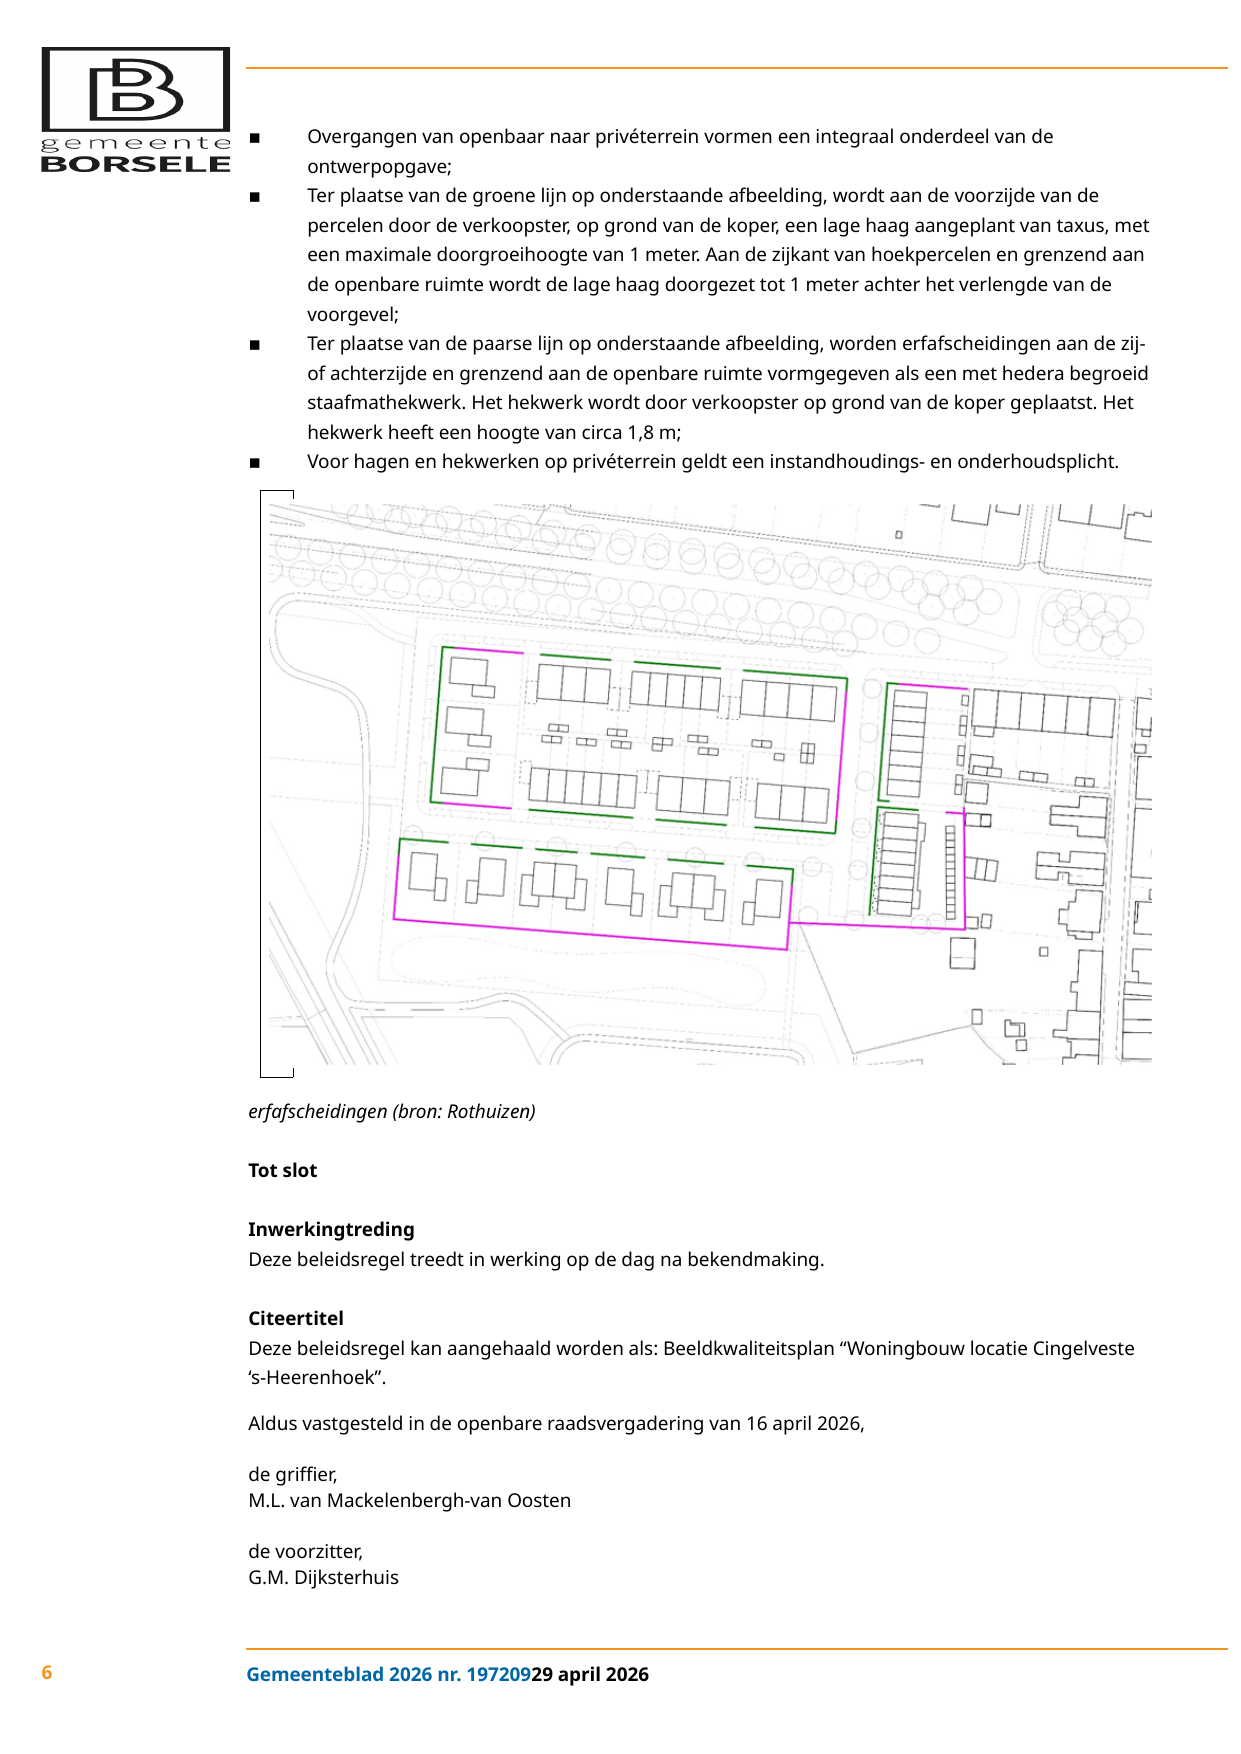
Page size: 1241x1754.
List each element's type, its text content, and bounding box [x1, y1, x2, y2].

picture [41, 47, 231, 172]
picture [268, 499, 1155, 1068]
text erfafscheidingen (bron: Rothuizen) [248, 1098, 1152, 1124]
text de griffier, [248, 1461, 1152, 1487]
list Overgangen van openbaar naar privéterrein vormen een integraal onderdeel van de ontwerpopgave; [248, 123, 1152, 178]
text Tot slot [248, 1157, 1152, 1183]
text Deze beleidsregel treedt in werking op de dag na bekendmaking. [248, 1246, 1152, 1272]
list Ter plaatse van de paarse lijn op onderstaande afbeelding, worden erfafscheidingen aan de zij- of achterzijde en grenzend aan de openbare ruimte vormgegeven als een met hedera begroeid staafmathekwerk. Het hekwerk wordt door verkoopster op grond van de koper geplaatst. Het hekwerk heeft een hoogte van circa 1,8 m; [248, 330, 1152, 445]
text de voorzitter, [248, 1539, 1152, 1564]
list Ter plaatse van de groene lijn op onderstaande afbeelding, wordt aan de voorzijde van de percelen door de verkoopster, op grond van de koper, een lage haag aangeplant van taxus, met een maximale doorgroeihoogte van 1 meter. Aan de zijkant van hoekpercelen en grenzend aan de openbare ruimte wordt de lage haag doorgezet tot 1 meter achter het verlengde van de voorgevel; [248, 182, 1152, 326]
text Citeertitel [248, 1305, 1152, 1331]
text Deze beleidsregel kan aangehaald worden als: Beeldkwaliteitsplan “Woningbouw locatie Cingelveste ‘s-Heerenhoek”. [248, 1335, 1152, 1390]
list Voor hagen en hekwerken op privéterrein geldt een instandhoudings- en onderhoudsplicht. [248, 449, 1152, 474]
text Aldus vastgesteld in de openbare raadsvergadering van 16 april 2026, [248, 1410, 1152, 1436]
text Inwerkingtreding [248, 1216, 1152, 1242]
text M.L. van Mackelenbergh-van Oosten [248, 1487, 1152, 1513]
text G.M. Dijksterhuis [248, 1564, 1152, 1590]
